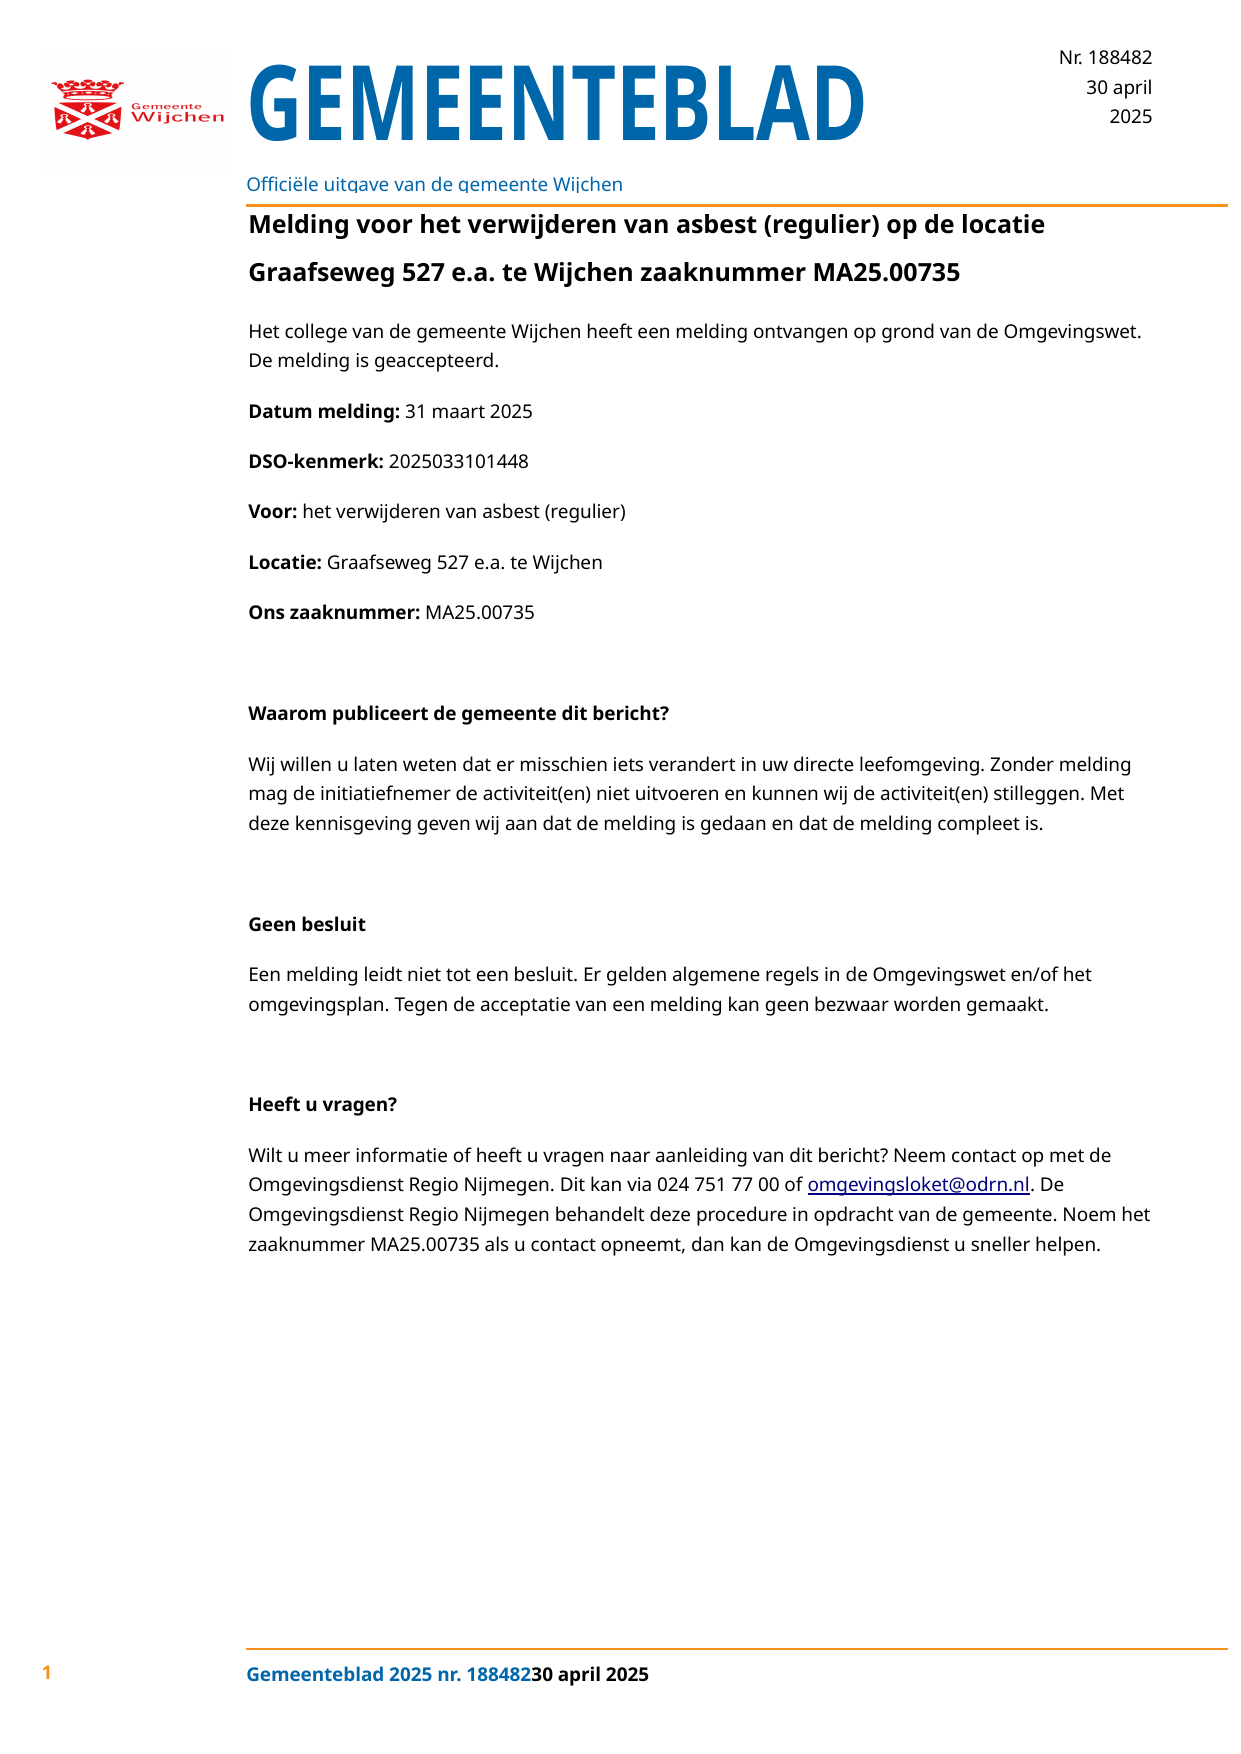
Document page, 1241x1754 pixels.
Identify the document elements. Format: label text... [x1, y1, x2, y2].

text Ons zaaknummer: MA25.00735 [248, 599, 1152, 625]
text DSO-kenmerk: 2025033101448 [248, 448, 1152, 474]
text Geen besluit [248, 911, 1152, 937]
text Waarom publiceert de gemeente dit bericht? [248, 700, 1152, 726]
text Wilt u meer informatie of heeft u vragen naar aanleiding van dit bericht? Neem contact op met de Omgevingsdienst Regio Nijmegen. Dit kan via 024 751 77 00 of omgevingsloket@odrn.nl. De Omgevingsdienst Regio Nijmegen behandelt deze procedure in opdracht van de gemeente. Noem het zaaknummer MA25.00735 als u contact opneemt, dan kan de Omgevingsdienst u sneller helpen. [248, 1142, 1152, 1257]
text Locatie: Graafseweg 527 e.a. te Wijchen [248, 549, 1152, 575]
picture [41, 47, 231, 172]
text Melding voor het verwijderen van asbest (regulier) op de locatie Graafseweg 527 e.a. te Wijchen zaaknummer MA25.00735 [248, 207, 1152, 288]
text Datum melding: 31 maart 2025 [248, 398, 1152, 424]
text Een melding leidt niet tot een besluit. Er gelden algemene regels in de Omgevingswet en/of het omgevingsplan. Tegen de acceptatie van een melding kan geen bezwaar worden gemaakt. [248, 961, 1152, 1017]
text Wij willen u laten weten dat er misschien iets verandert in uw directe leefomgeving. Zonder melding mag de initiatiefnemer de activiteit(en) niet uitvoeren en kunnen wij de activiteit(en) stilleggen. Met deze kennisgeving geven wij aan dat de melding is gedaan en dat de melding compleet is. [248, 751, 1152, 836]
text Heeft u vragen? [248, 1092, 1152, 1117]
text Het college van de gemeente Wijchen heeft een melding ontvangen op grond van de Omgevingswet. De melding is geaccepteerd. [248, 318, 1152, 373]
text Voor: het verwijderen van asbest (regulier) [248, 499, 1152, 524]
